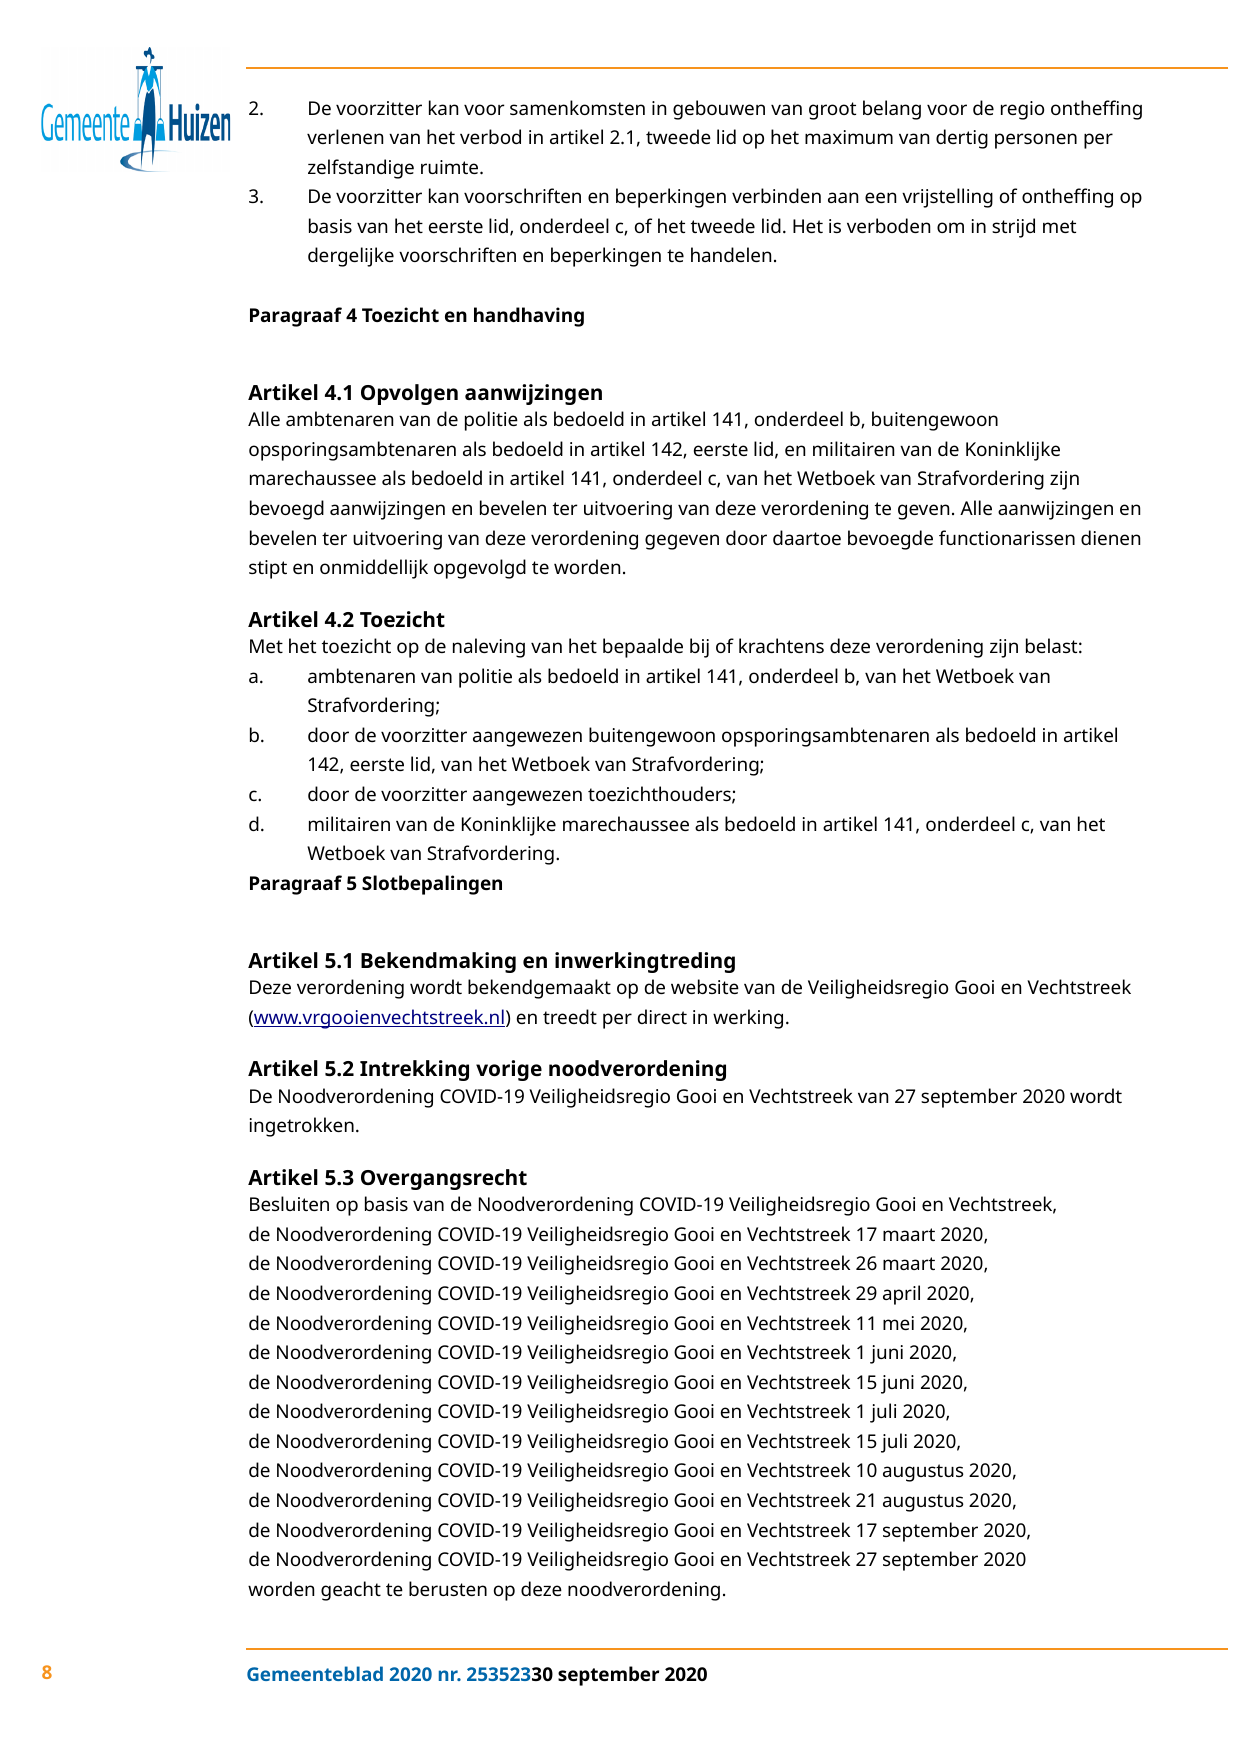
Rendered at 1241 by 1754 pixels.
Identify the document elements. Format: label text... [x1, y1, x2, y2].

text de Noodverordening COVID-19 Veiligheidsregio Gooi en Vechtstreek 26 maart 2020, [248, 1251, 1152, 1276]
text Paragraaf 4 Toezicht en handhaving [248, 302, 1152, 328]
text Met het toezicht op de naleving van het bepaalde bij of krachtens deze verordening zijn belast: [248, 633, 1152, 659]
list De voorzitter kan voorschriften en beperkingen verbinden aan een vrijstelling of ontheffing op basis van het eerste lid, onderdeel c, of het tweede lid. Het is verboden om in strijd met dergelijke voorschriften en beperkingen te handelen. [248, 183, 1152, 268]
text de Noodverordening COVID-19 Veiligheidsregio Gooi en Vechtstreek 27 september 2020 [248, 1546, 1152, 1572]
text Alle ambtenaren van de politie als bedoeld in artikel 141, onderdeel b, buitengewoon opsporingsambtenaren als bedoeld in artikel 142, eerste lid, en militairen van de Koninklijke marechaussee als bedoeld in artikel 141, onderdeel c, van het Wetboek van Strafvordering zijn bevoegd aanwijzingen en bevelen ter uitvoering van deze verordening te geven. Alle aanwijzingen en bevelen ter uitvoering van deze verordening gegeven door daartoe bevoegde functionarissen dienen stipt en onmiddellijk opgevolgd te worden. [248, 406, 1152, 580]
picture [41, 47, 231, 172]
text de Noodverordening COVID-19 Veiligheidsregio Gooi en Vechtstreek 17 maart 2020, [248, 1221, 1152, 1247]
text worden geacht te berusten op deze noodverordening. [248, 1576, 1152, 1602]
text de Noodverordening COVID-19 Veiligheidsregio Gooi en Vechtstreek 10 augustus 2020, [248, 1458, 1152, 1483]
text Artikel 4.1 Opvolgen aanwijzingen [248, 378, 1152, 406]
list militairen van de Koninklijke marechaussee als bedoeld in artikel 141, onderdeel c, van het Wetboek van Strafvordering. [248, 811, 1152, 866]
text Besluiten op basis van de Noodverordening COVID-19 Veiligheidsregio Gooi en Vechtstreek, [248, 1191, 1152, 1217]
text De Noodverordening COVID-19 Veiligheidsregio Gooi en Vechtstreek van 27 september 2020 wordt ingetrokken. [248, 1083, 1152, 1138]
text Artikel 5.3 Overgangsrecht [248, 1163, 1152, 1191]
list ambtenaren van politie als bedoeld in artikel 141, onderdeel b, van het Wetboek van Strafvordering; [248, 663, 1152, 718]
text de Noodverordening COVID-19 Veiligheidsregio Gooi en Vechtstreek 1 juli 2020, [248, 1398, 1152, 1424]
text de Noodverordening COVID-19 Veiligheidsregio Gooi en Vechtstreek 15 juli 2020, [248, 1428, 1152, 1454]
text de Noodverordening COVID-19 Veiligheidsregio Gooi en Vechtstreek 21 augustus 2020, [248, 1487, 1152, 1513]
text de Noodverordening COVID-19 Veiligheidsregio Gooi en Vechtstreek 1 juni 2020, [248, 1339, 1152, 1365]
text Artikel 5.2 Intrekking vorige noodverordening [248, 1054, 1152, 1083]
text de Noodverordening COVID-19 Veiligheidsregio Gooi en Vechtstreek 29 april 2020, [248, 1280, 1152, 1306]
text de Noodverordening COVID-19 Veiligheidsregio Gooi en Vechtstreek 11 mei 2020, [248, 1310, 1152, 1335]
list door de voorzitter aangewezen buitengewoon opsporingsambtenaren als bedoeld in artikel 142, eerste lid, van het Wetboek van Strafvordering; [248, 722, 1152, 777]
list door de voorzitter aangewezen toezichthouders; [248, 781, 1152, 807]
text de Noodverordening COVID-19 Veiligheidsregio Gooi en Vechtstreek 17 september 2020, [248, 1517, 1152, 1542]
text de Noodverordening COVID-19 Veiligheidsregio Gooi en Vechtstreek 15 juni 2020, [248, 1369, 1152, 1394]
text Artikel 4.2 Toezicht [248, 605, 1152, 633]
text Paragraaf 5 Slotbepalingen [248, 870, 1152, 896]
text Deze verordening wordt bekendgemaakt op de website van de Veiligheidsregio Gooi en Vechtstreek (www.vrgooienvechtstreek.nl) en treedt per direct in werking. [248, 974, 1152, 1030]
text Artikel 5.1 Bekendmaking en inwerkingtreding [248, 946, 1152, 974]
list De voorzitter kan voor samenkomsten in gebouwen van groot belang voor de regio ontheffing verlenen van het verbod in artikel 2.1, tweede lid op het maximum van dertig personen per zelfstandige ruimte. [248, 95, 1152, 180]
